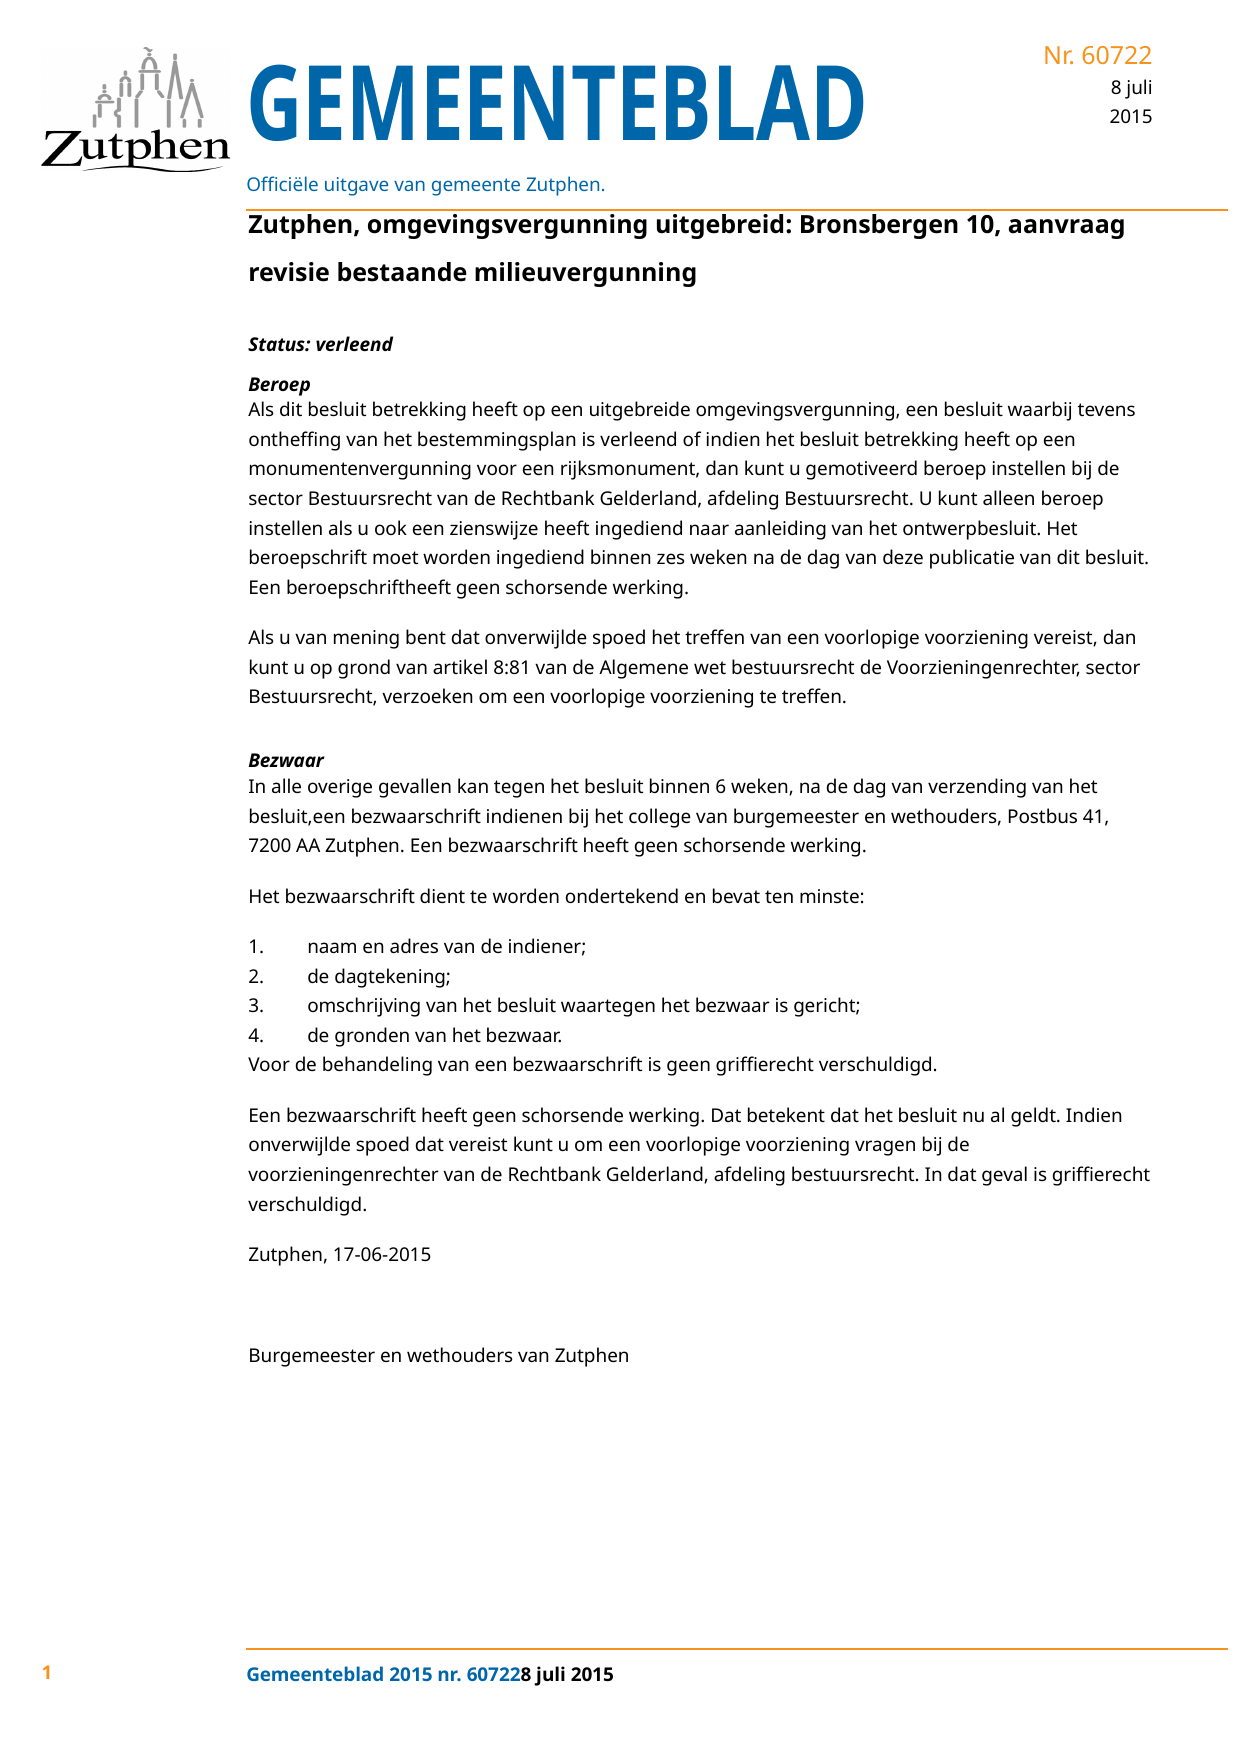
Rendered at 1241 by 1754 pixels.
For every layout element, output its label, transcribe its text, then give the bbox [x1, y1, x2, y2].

text Bezwaar [248, 747, 1152, 773]
text Als u van mening bent dat onverwijlde spoed het treffen van een voorlopige voorziening vereist, dan kunt u op grond van artikel 8:81 van de Algemene wet bestuursrecht de Voorzieningenrechter, sector Bestuursrecht, verzoeken om een voorlopige voorziening te treffen. [248, 624, 1152, 709]
text Status: verleend [248, 331, 1152, 357]
text Een bezwaarschrift heeft geen schorsende werking. Dat betekent dat het besluit nu al geldt. Indien onverwijlde spoed dat vereist kunt u om een voorlopige voorziening vragen bij de voorzieningenrechter van de Rechtbank Gelderland, afdeling bestuursrecht. In dat geval is griffierecht verschuldigd. [248, 1102, 1152, 1216]
text Het bezwaarschrift dient te worden ondertekend en bevat ten minste: [248, 883, 1152, 908]
text Beroep [248, 371, 1152, 396]
list de gronden van het bezwaar. [248, 1022, 1152, 1048]
text Burgemeester en wethouders van Zutphen [248, 1342, 1152, 1368]
list de dagtekening; [248, 963, 1152, 988]
text Zutphen, omgevingsvergunning uitgebreid: Bronsbergen 10, aanvraag revisie bestaande milieuvergunning [248, 211, 1152, 288]
list omschrijving van het besluit waartegen het bezwaar is gericht; [248, 992, 1152, 1018]
list naam en adres van de indiener; [248, 933, 1152, 959]
text In alle overige gevallen kan tegen het besluit binnen 6 weken, na de dag van verzending van het besluit,een bezwaarschrift indienen bij het college van burgemeester en wethouders, Postbus 41, 7200 AA Zutphen. Een bezwaarschrift heeft geen schorsende werking. [248, 773, 1152, 858]
text Als dit besluit betrekking heeft op een uitgebreide omgevingsvergunning, een besluit waarbij tevens ontheffing van het bestemmingsplan is verleend of indien het besluit betrekking heeft op een monumentenvergunning voor een rijksmonument, dan kunt u gemotiveerd beroep instellen bij de sector Bestuursrecht van de Rechtbank Gelderland, afdeling Bestuursrecht. U kunt alleen beroep instellen als u ook een zienswijze heeft ingediend naar aanleiding van het ontwerpbesluit. Het beroepschrift moet worden ingediend binnen zes weken na de dag van deze publicatie van dit besluit. Een beroepschriftheeft geen schorsende werking. [248, 396, 1152, 600]
picture [41, 47, 231, 172]
text Zutphen, 17-06-2015 [248, 1241, 1152, 1267]
text Voor de behandeling van een bezwaarschrift is geen griffierecht verschuldigd. [248, 1052, 1152, 1077]
